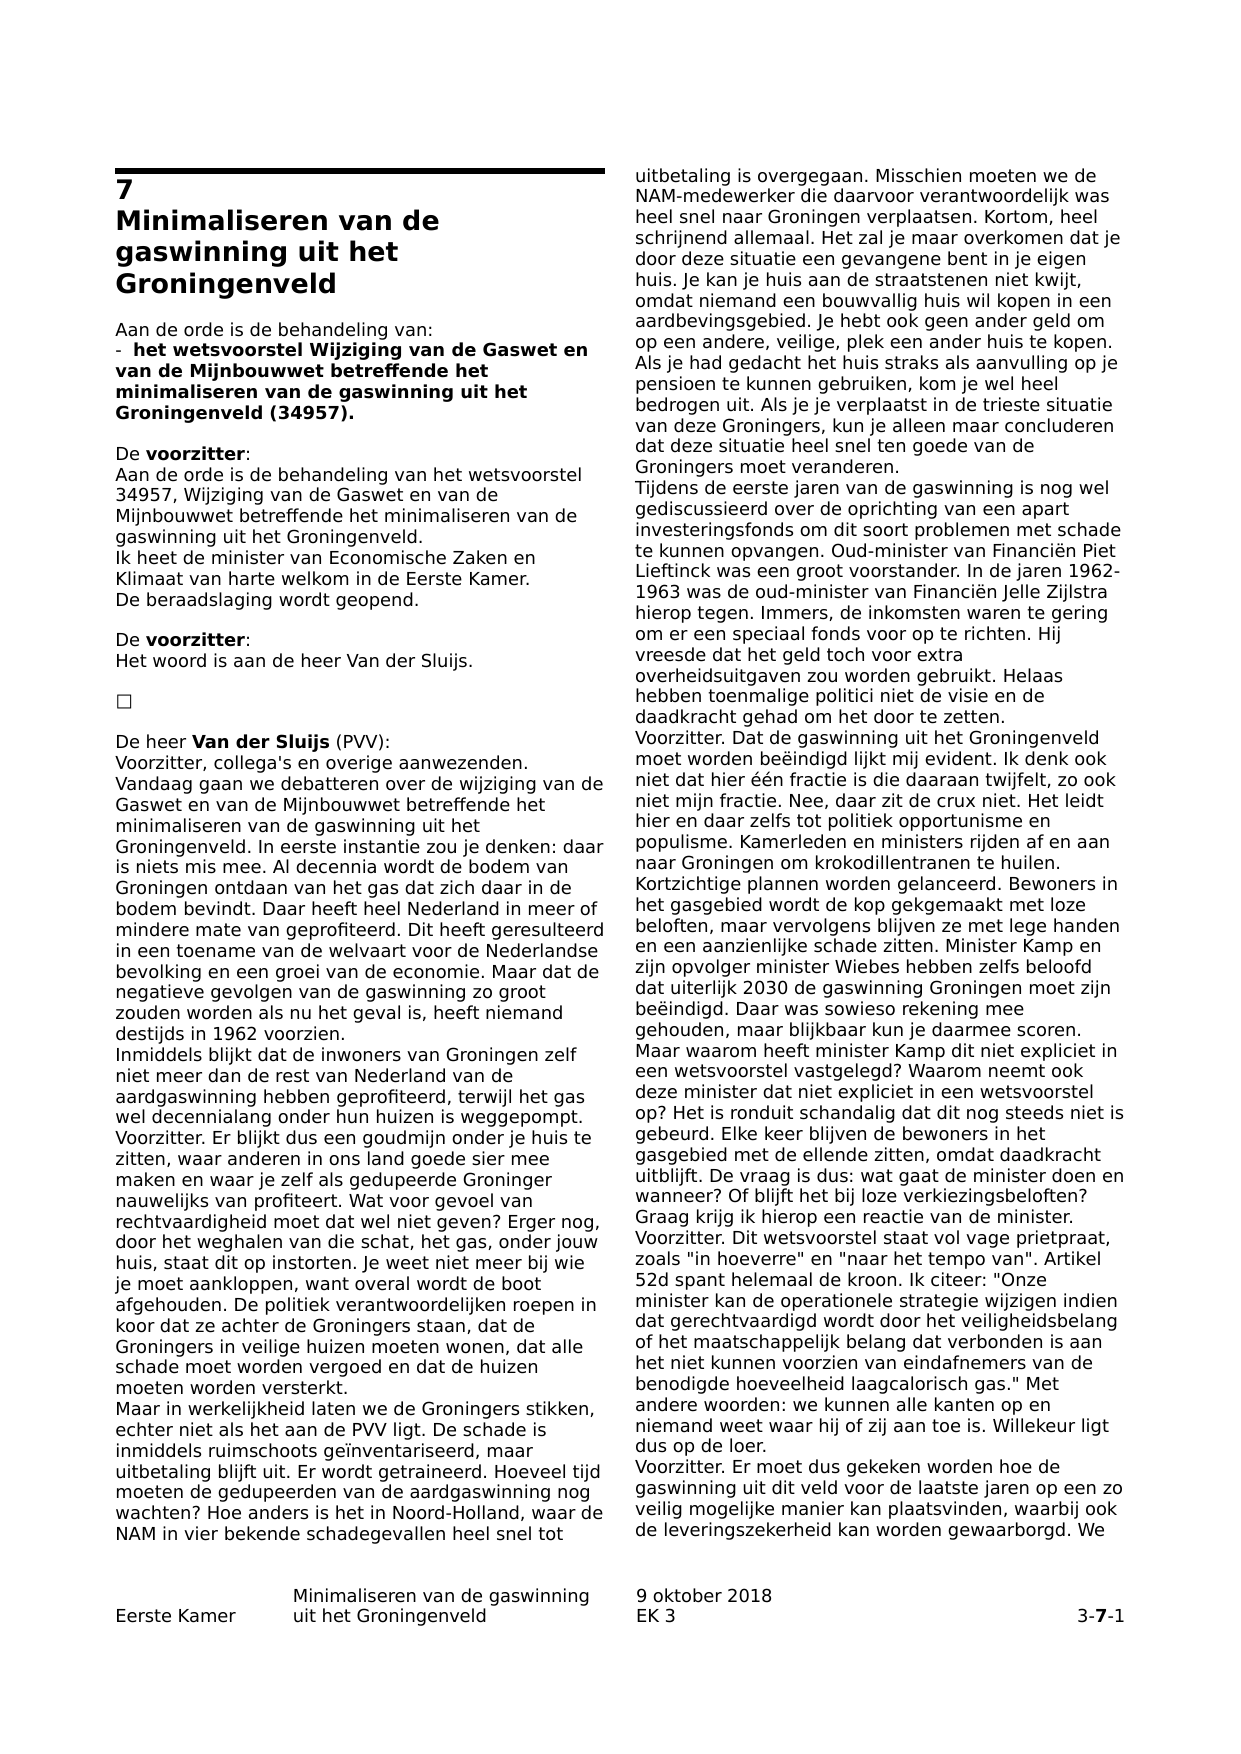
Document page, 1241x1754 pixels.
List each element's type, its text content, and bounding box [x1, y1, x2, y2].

list het wetsvoorstel Wijziging van de Gaswet en van de Mijnbouwwet betreffende het minimaliseren van de gaswinning uit het Groningenveld (34957). [115, 340, 605, 423]
text De voorzitter: [115, 630, 605, 651]
text Tijdens de eerste jaren van de gaswinning is nog wel gediscussieerd over de oprichting van een apart investeringsfonds om dit soort problemen met schade te kunnen opvangen. Oud-minister van Financiën Piet Lieftinck was een groot voorstander. In de jaren 1962-1963 was de oud-minister van Financiën Jelle Zijlstra hierop tegen. Immers, de inkomsten waren te gering om er een speciaal fonds voor op te richten. Hij vreesde dat het geld toch voor extra overheidsuitgaven zou worden gebruikt. Helaas hebben toenmalige politici niet de visie en de daadkracht gehad om het door te zetten. [635, 478, 1125, 728]
text Voorzitter. Dat de gaswinning uit het Groningenveld moet worden beëindigd lijkt mij evident. Ik denk ook niet dat hier één fractie is die daaraan twijfelt, zo ook niet mijn fractie. Nee, daar zit de crux niet. Het leidt hier en daar zelfs tot politiek opportunisme en populisme. Kamerleden en ministers rijden af en aan naar Groningen om krokodillentranen te huilen. Kortzichtige plannen worden gelanceerd. Bewoners in het gasgebied wordt de kop gekgemaakt met loze beloften, maar vervolgens blijven ze met lege handen en een aanzienlijke schade zitten. Minister Kamp en zijn opvolger minister Wiebes hebben zelfs beloofd dat uiterlijk 2030 de gaswinning Groningen moet zijn beëindigd. Daar was sowieso rekening mee gehouden, maar blijkbaar kun je daarmee scoren. Maar waarom heeft minister Kamp dit niet expliciet in een wetsvoorstel vastgelegd? Waarom neemt ook deze minister dat niet expliciet in een wetsvoorstel op? Het is ronduit schandalig dat dit nog steeds niet is gebeurd. Elke keer blijven de bewoners in het gasgebied met de ellende zitten, omdat daadkracht uitblijft. De vraag is dus: wat gaat de minister doen en wanneer? Of blijft het bij loze verkiezingsbeloften? Graag krijg ik hierop een reactie van de minister. [635, 728, 1125, 1228]
text Voorzitter. Er blijkt dus een goudmijn onder je huis te zitten, waar anderen in ons land goede sier mee maken en waar je zelf als gedupeerde Groninger nauwelijks van profiteert. Wat voor gevoel van rechtvaardigheid moet dat wel niet geven? Erger nog, door het weghalen van die schat, het gas, onder jouw huis, staat dit op instorten. Je weet niet meer bij wie je moet aankloppen, want overal wordt de boot afgehouden. De politiek verantwoordelijken roepen in koor dat ze achter de Groningers staan, dat de Groningers in veilige huizen moeten wonen, dat alle schade moet worden vergoed en dat de huizen moeten worden versterkt. [115, 1128, 605, 1399]
text De voorzitter: [115, 443, 605, 464]
text uitbetaling is overgegaan. Misschien moeten we de NAM-medewerker die daarvoor verantwoordelijk was heel snel naar Groningen verplaatsen. Kortom, heel schrijnend allemaal. Het zal je maar overkomen dat je door deze situatie een gevangene bent in je eigen huis. Je kan je huis aan de straatstenen niet kwijt, omdat niemand een bouwvallig huis wil kopen in een aardbevingsgebied. Je hebt ook geen ander geld om op een andere, veilige, plek een ander huis te kopen. Als je had gedacht het huis straks als aanvulling op je pensioen te kunnen gebruiken, kom je wel heel bedrogen uit. Als je je verplaatst in de trieste situatie van deze Groningers, kun je alleen maar concluderen dat deze situatie heel snel ten goede van de Groningers moet veranderen. [635, 165, 1125, 478]
text De beraadslaging wordt geopend. [115, 589, 605, 610]
text Aan de orde is de behandeling van het wetsvoorstel 34957, Wijziging van de Gaswet en van de Mijnbouwwet betreffende het minimaliseren van de gaswinning uit het Groningenveld. [115, 464, 605, 548]
text De heer Van der Sluijs (PVV): [115, 732, 605, 753]
title 7 Minimaliseren van de gaswinning uit het Groningenveld [115, 174, 605, 299]
text Ik heet de minister van Economische Zaken en Klimaat van harte welkom in de Eerste Kamer. [115, 548, 605, 589]
text Het woord is aan de heer Van der Sluijs. [115, 651, 605, 672]
text Inmiddels blijkt dat de inwoners van Groningen zelf niet meer dan de rest van Nederland van de aardgaswinning hebben geprofiteerd, terwijl het gas wel decennialang onder hun huizen is weggepompt. [115, 1045, 605, 1128]
text Aan de orde is de behandeling van: [115, 319, 605, 340]
text Voorzitter, collega's en overige aanwezenden. Vandaag gaan we debatteren over de wijziging van de Gaswet en van de Mijnbouwwet betreffende het minimaliseren van de gaswinning uit het Groningenveld. In eerste instantie zou je denken: daar is niets mis mee. Al decennia wordt de bodem van Groningen ontdaan van het gas dat zich daar in de bodem bevindt. Daar heeft heel Nederland in meer of mindere mate van geprofiteerd. Dit heeft geresulteerd in een toename van de welvaart voor de Nederlandse bevolking en een groei van de economie. Maar dat de negatieve gevolgen van de gaswinning zo groot zouden worden als nu het geval is, heeft niemand destijds in 1962 voorzien. [115, 753, 605, 1045]
text ⬜ [115, 692, 605, 712]
text Voorzitter. Er moet dus gekeken worden hoe de gaswinning uit dit veld voor de laatste jaren op een zo veilig mogelijke manier kan plaatsvinden, waarbij ook de leveringszekerheid kan worden gewaarborgd. We [635, 1457, 1125, 1540]
text Maar in werkelijkheid laten we de Groningers stikken, echter niet als het aan de PVV ligt. De schade is inmiddels ruimschoots geïnventariseerd, maar uitbetaling blijft uit. Er wordt getraineerd. Hoeveel tijd moeten de gedupeerden van de aardgaswinning nog wachten? Hoe anders is het in Noord-Holland, waar de NAM in vier bekende schadegevallen heel snel tot [115, 1399, 605, 1545]
text Voorzitter. Dit wetsvoorstel staat vol vage prietpraat, zoals "in hoeverre" en "naar het tempo van". Artikel 52d spant helemaal de kroon. Ik citeer: "Onze minister kan de operationele strategie wijzigen indien dat gerechtvaardigd wordt door het veiligheidsbelang of het maatschappelijk belang dat verbonden is aan het niet kunnen voorzien van eindafnemers van de benodigde hoeveelheid laagcalorisch gas." Met andere woorden: we kunnen alle kanten op en niemand weet waar hij of zij aan toe is. Willekeur ligt dus op de loer. [635, 1228, 1125, 1457]
